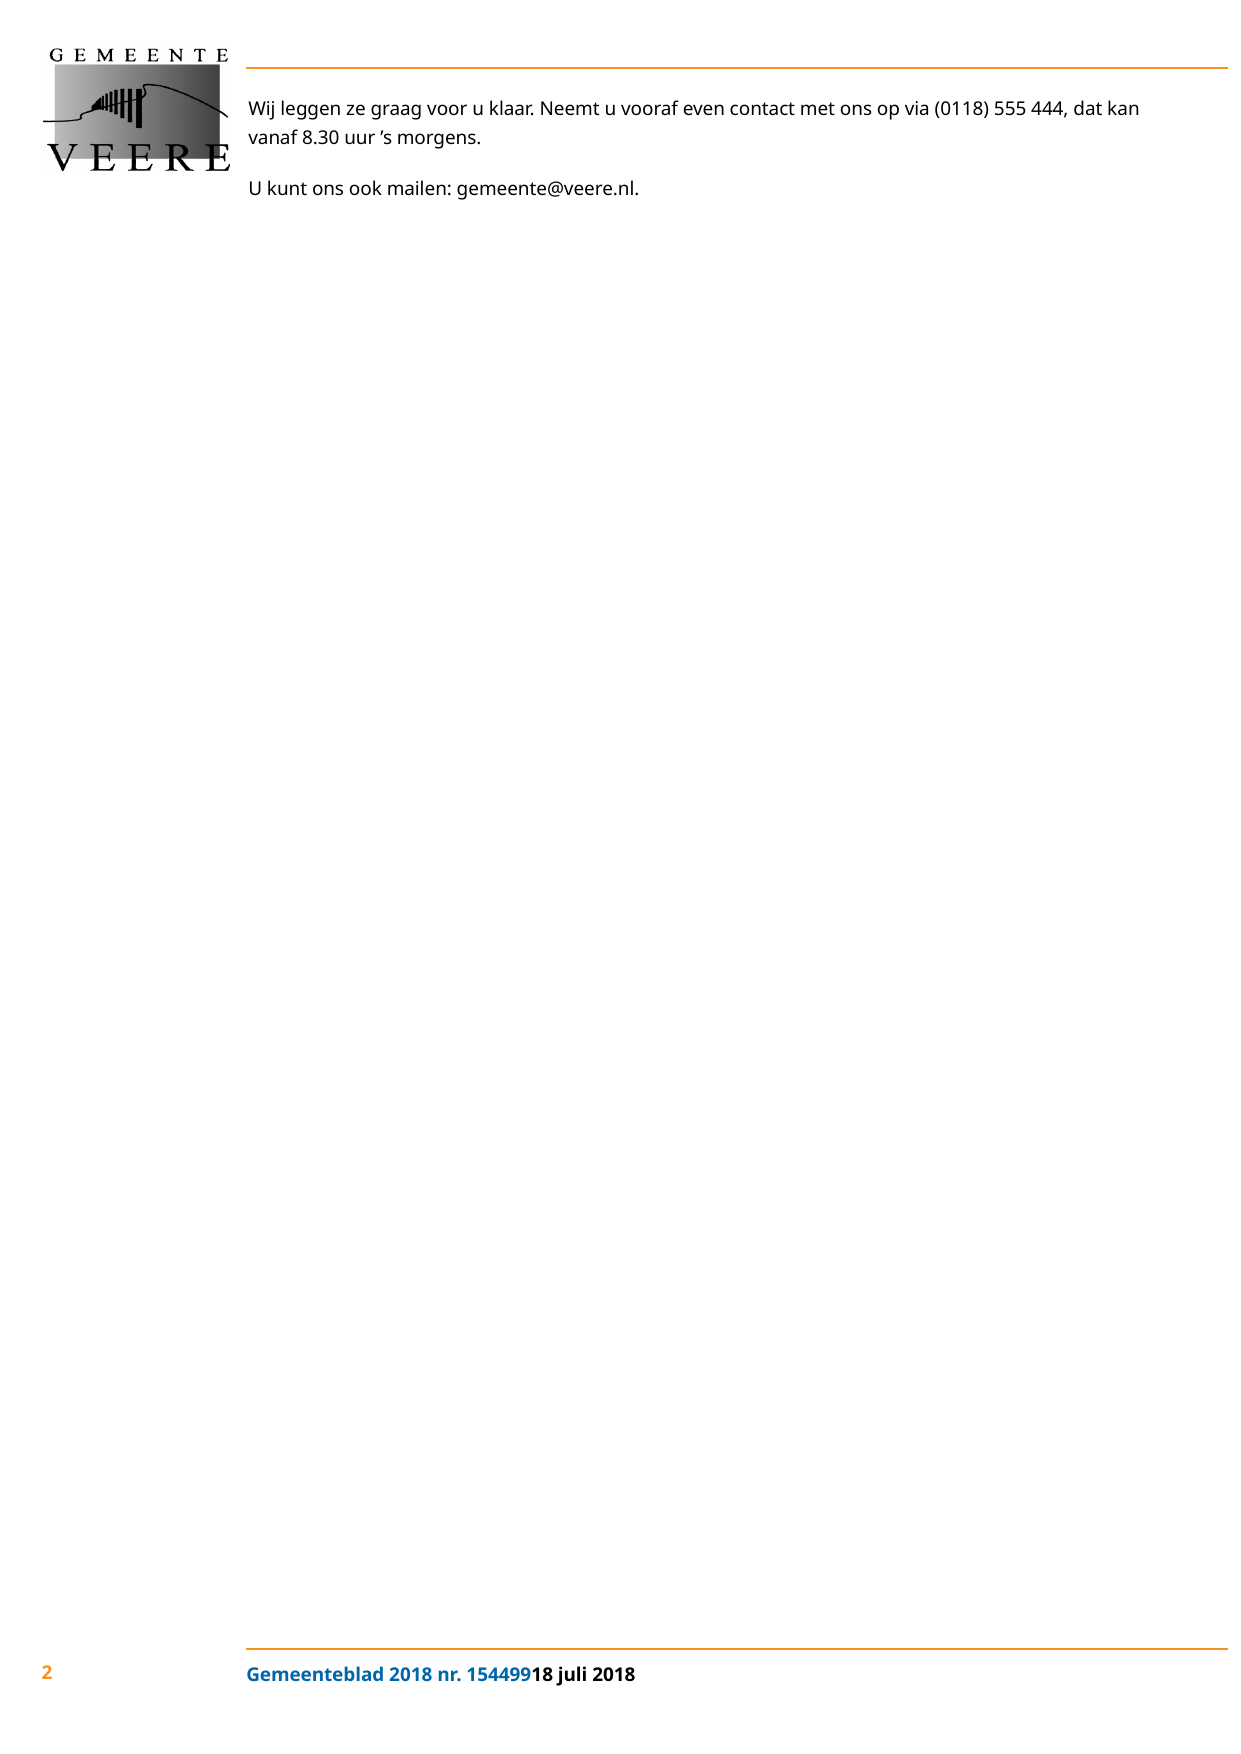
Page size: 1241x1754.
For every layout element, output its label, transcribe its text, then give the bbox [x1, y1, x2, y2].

picture [41, 47, 231, 172]
text U kunt ons ook mailen: gemeente@veere.nl. [248, 175, 1152, 201]
text Wij leggen ze graag voor u klaar. Neemt u vooraf even contact met ons op via (0118) 555 444, dat kan vanaf 8.30 uur ’s morgens. [248, 95, 1152, 150]
